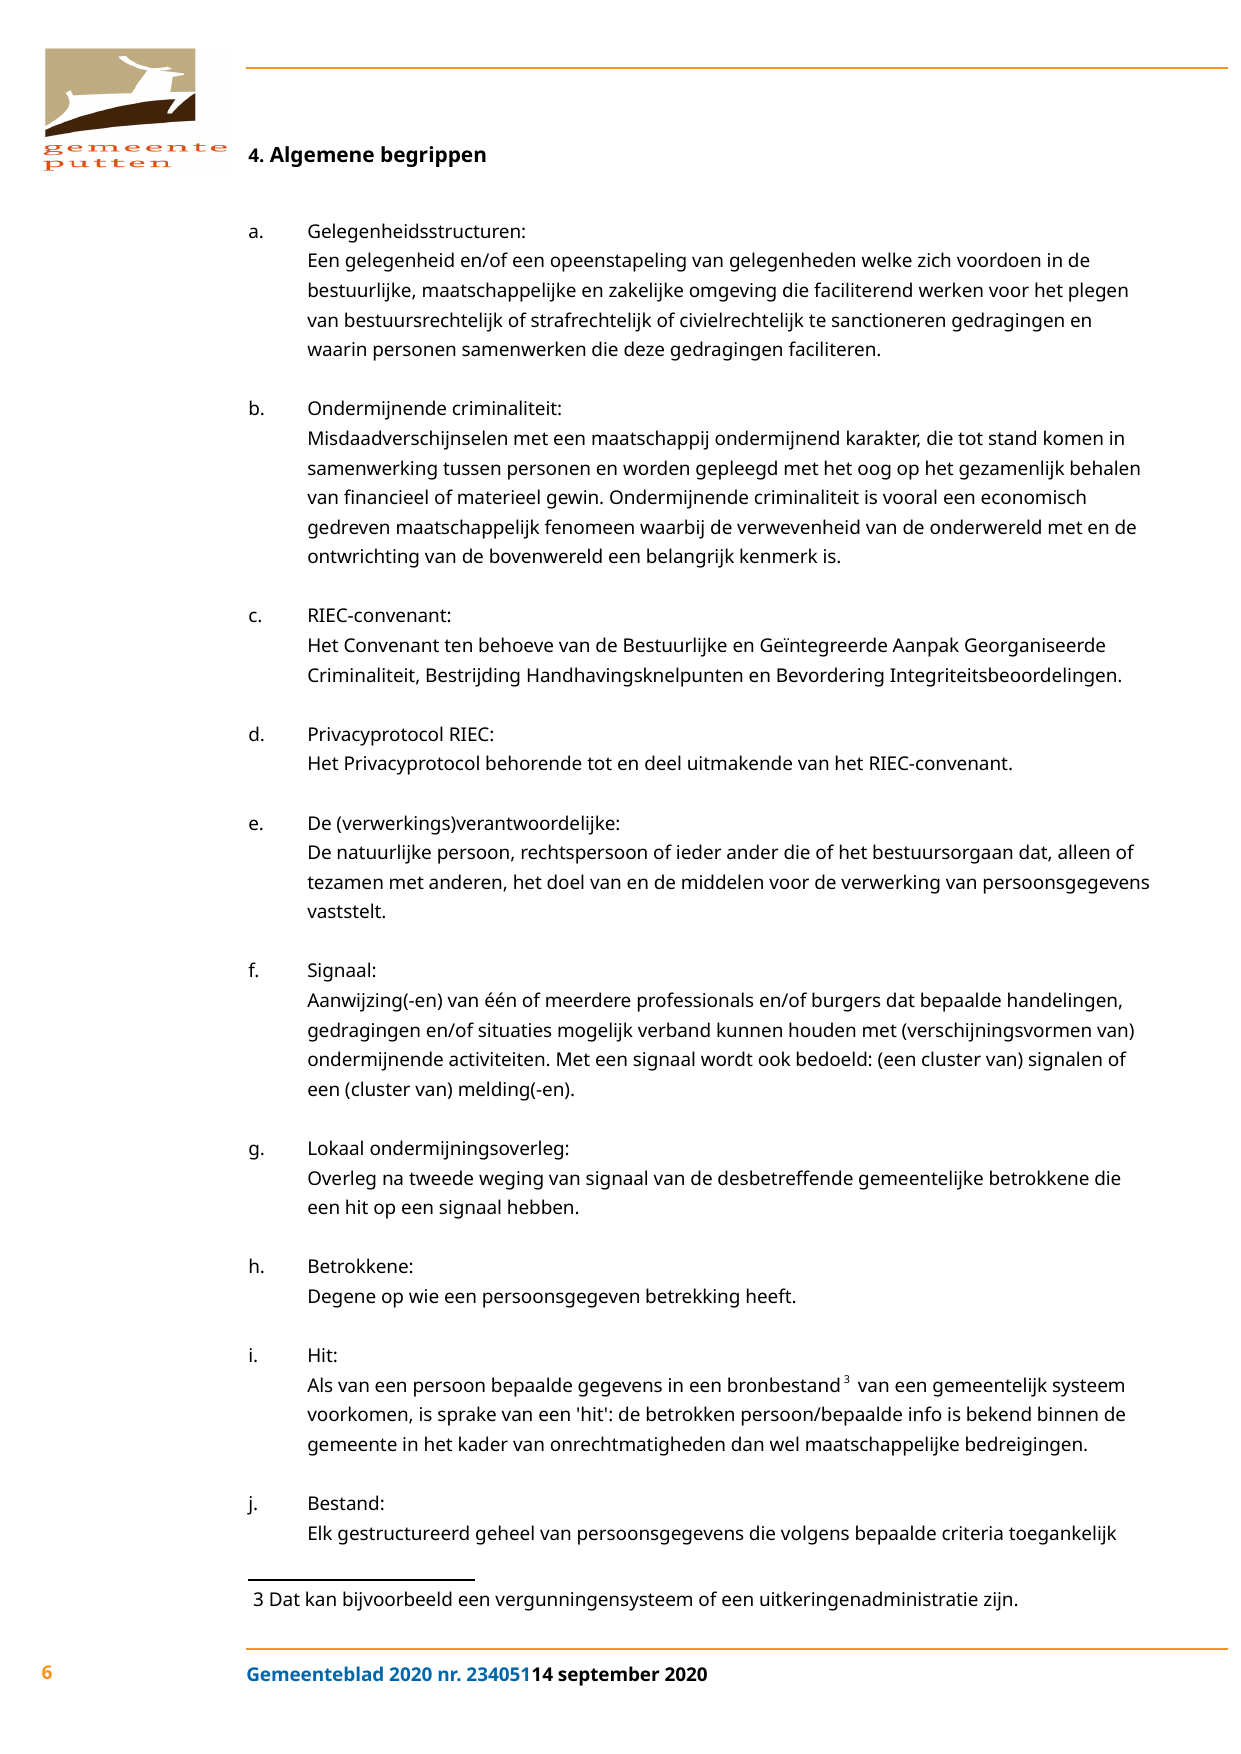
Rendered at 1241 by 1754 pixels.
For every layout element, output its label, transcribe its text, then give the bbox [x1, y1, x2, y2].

list Dat kan bijvoorbeeld een vergunningensysteem of een uitkeringenadministratie zijn. [248, 1586, 1152, 1612]
list Signaal: [248, 958, 1152, 983]
list De (verwerkings)verantwoordelijke: [248, 810, 1152, 836]
list Hit: [248, 1342, 1152, 1368]
picture [41, 47, 231, 172]
text 4. Algemene begrippen [248, 140, 1152, 169]
list Betrokkene: [248, 1253, 1152, 1279]
list Het Privacyprotocol behorende tot en deel uitmakende van het RIEC-convenant. [248, 751, 1152, 776]
list RIEC-convenant: [248, 603, 1152, 628]
list Gelegenheidsstructuren: [248, 218, 1152, 244]
list Bestand: [248, 1490, 1152, 1516]
list Elk gestructureerd geheel van persoonsgegevens die volgens bepaalde criteria toegankelijk [248, 1520, 1152, 1546]
list Lokaal ondermijningsoverleg: [248, 1135, 1152, 1161]
list Misdaadverschijnselen met een maatschappij ondermijnend karakter, die tot stand komen in samenwerking tussen personen en worden gepleegd met het oog op het gezamenlijk behalen van financieel of materieel gewin. Ondermijnende criminaliteit is vooral een economisch gedreven maatschappelijk fenomeen waarbij de verwevenheid van de onderwereld met en de ontwrichting van de bovenwereld een belangrijk kenmerk is. [248, 425, 1152, 569]
list De natuurlijke persoon, rechtspersoon of ieder ander die of het bestuursorgaan dat, alleen of tezamen met anderen, het doel van en de middelen voor de verwerking van persoonsgegevens vaststelt. [248, 839, 1152, 924]
list Aanwijzing(-en) van één of meerdere professionals en/of burgers dat bepaalde handelingen, gedragingen en/of situaties mogelijk verband kunnen houden met (verschijningsvormen van) ondermijnende activiteiten. Met een signaal wordt ook bedoeld: (een cluster van) signalen of een (cluster van) melding(-en). [248, 987, 1152, 1102]
list Als van een persoon bepaalde gegevens in een bronbestand van een gemeentelijk systeem voorkomen, is sprake van een 'hit': de betrokken persoon/bepaalde info is bekend binnen de gemeente in het kader van onrechtmatigheden dan wel maatschappelijke bedreigingen. [248, 1372, 1152, 1457]
list Overleg na tweede weging van signaal van de desbetreffende gemeentelijke betrokkene die een hit op een signaal hebben. [248, 1165, 1152, 1220]
list Ondermijnende criminaliteit: [248, 396, 1152, 421]
list Privacyprotocol RIEC: [248, 721, 1152, 747]
list Degene op wie een persoonsgegeven betrekking heeft. [248, 1283, 1152, 1309]
list Een gelegenheid en/of een opeenstapeling van gelegenheden welke zich voordoen in de bestuurlijke, maatschappelijke en zakelijke omgeving die faciliterend werken voor het plegen van bestuursrechtelijk of strafrechtelijk of civielrechtelijk te sanctioneren gedragingen en waarin personen samenwerken die deze gedragingen faciliteren. [248, 248, 1152, 362]
list Het Convenant ten behoeve van de Bestuurlijke en Geïntegreerde Aanpak Georganiseerde Criminaliteit, Bestrijding Handhavingsknelpunten en Bevordering Integriteitsbeoordelingen. [248, 632, 1152, 688]
